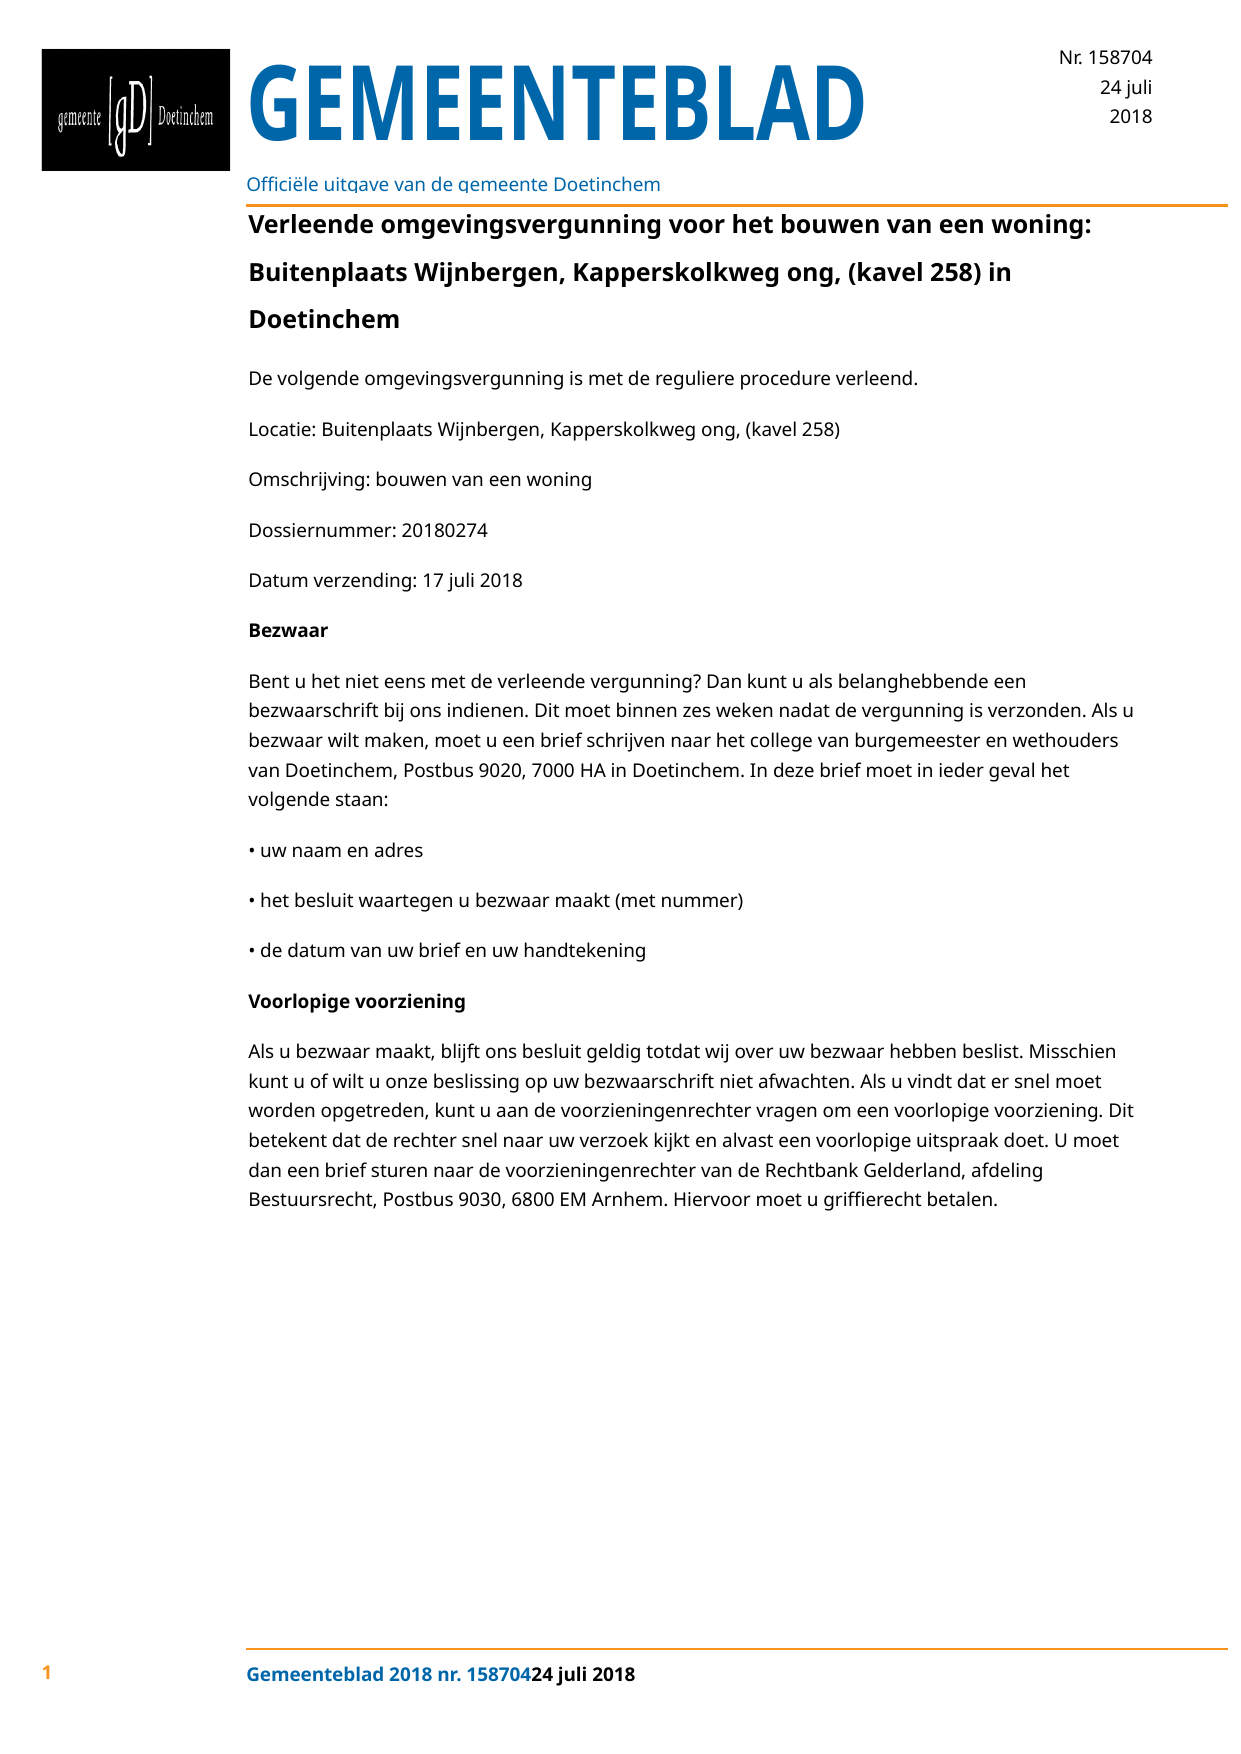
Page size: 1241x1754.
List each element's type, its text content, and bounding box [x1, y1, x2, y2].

text Omschrijving: bouwen van een woning [248, 466, 1152, 492]
text Locatie: Buitenplaats Wijnbergen, Kapperskolkweg ong, (kavel 258) [248, 416, 1152, 442]
text • het besluit waartegen u bezwaar maakt (met nummer) [248, 887, 1152, 913]
text Als u bezwaar maakt, blijft ons besluit geldig totdat wij over uw bezwaar hebben beslist. Misschien kunt u of wilt u onze beslissing op uw bezwaarschrift niet afwachten. Als u vindt dat er snel moet worden opgetreden, kunt u aan de voorzieningenrechter vragen om een voorlopige voorziening. Dit betekent dat de rechter snel naar uw verzoek kijkt en alvast een voorlopige uitspraak doet. U moet dan een brief sturen naar de voorzieningenrechter van de Rechtbank Gelderland, afdeling Bestuursrecht, Postbus 9030, 6800 EM Arnhem. Hiervoor moet u griffierecht betalen. [248, 1038, 1152, 1212]
text • de datum van uw brief en uw handtekening [248, 938, 1152, 963]
text Dossiernummer: 20180274 [248, 517, 1152, 542]
picture [41, 47, 231, 172]
text Voorlopige voorziening [248, 988, 1152, 1014]
text Bezwaar [248, 618, 1152, 643]
text Verleende omgevingsvergunning voor het bouwen van een woning: Buitenplaats Wijnbergen, Kapperskolkweg ong, (kavel 258) in Doetinchem [248, 207, 1152, 336]
text Bent u het niet eens met de verleende vergunning? Dan kunt u als belanghebbende een bezwaarschrift bij ons indienen. Dit moet binnen zes weken nadat de vergunning is verzonden. Als u bezwaar wilt maken, moet u een brief schrijven naar het college van burgemeester en wethouders van Doetinchem, Postbus 9020, 7000 HA in Doetinchem. In deze brief moet in ieder geval het volgende staan: [248, 668, 1152, 812]
text • uw naam en adres [248, 837, 1152, 862]
text Datum verzending: 17 juli 2018 [248, 567, 1152, 593]
text De volgende omgevingsvergunning is met de reguliere procedure verleend. [248, 366, 1152, 391]
